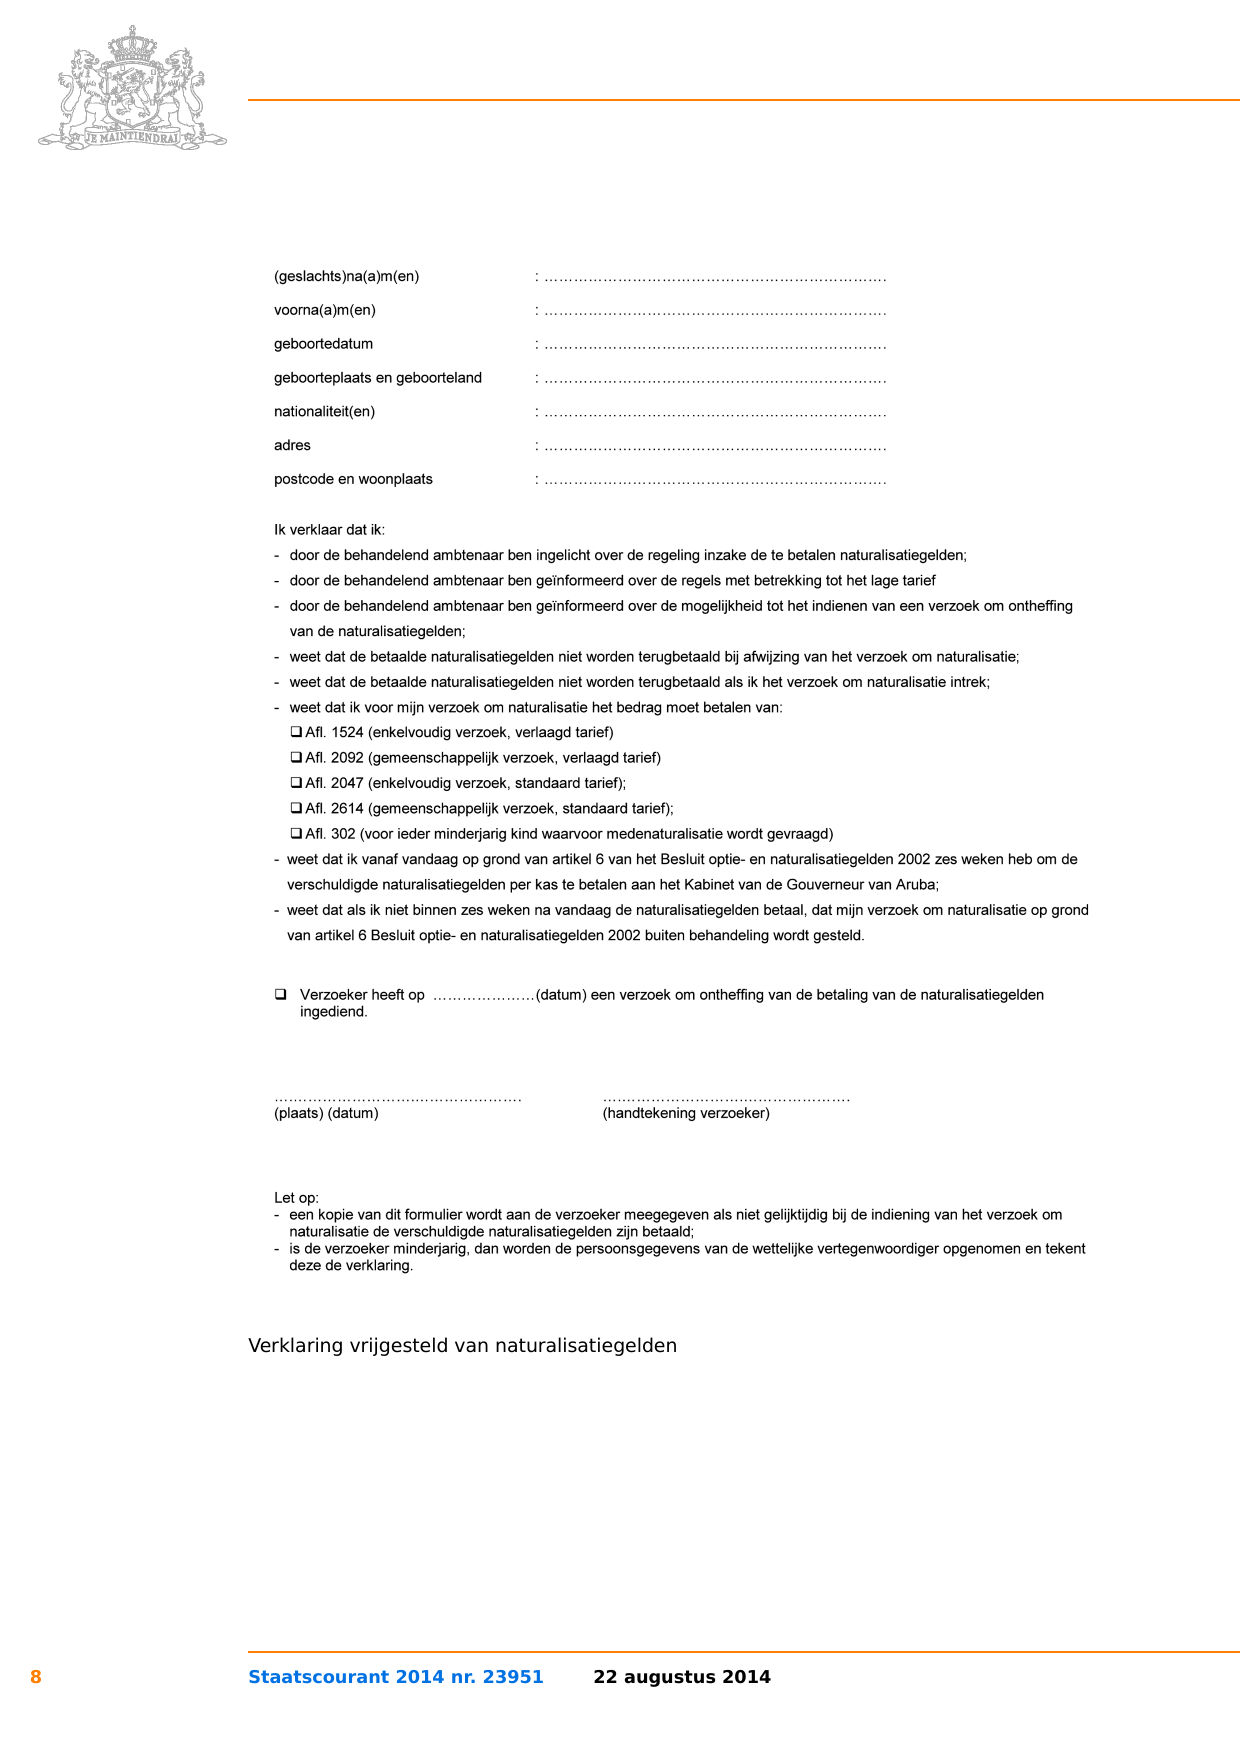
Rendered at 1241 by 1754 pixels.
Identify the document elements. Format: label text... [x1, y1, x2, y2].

picture [38, 25, 227, 150]
text Verklaring vrijgesteld van naturalisatiegelden [248, 1335, 1163, 1357]
picture [248, 151, 1134, 1292]
